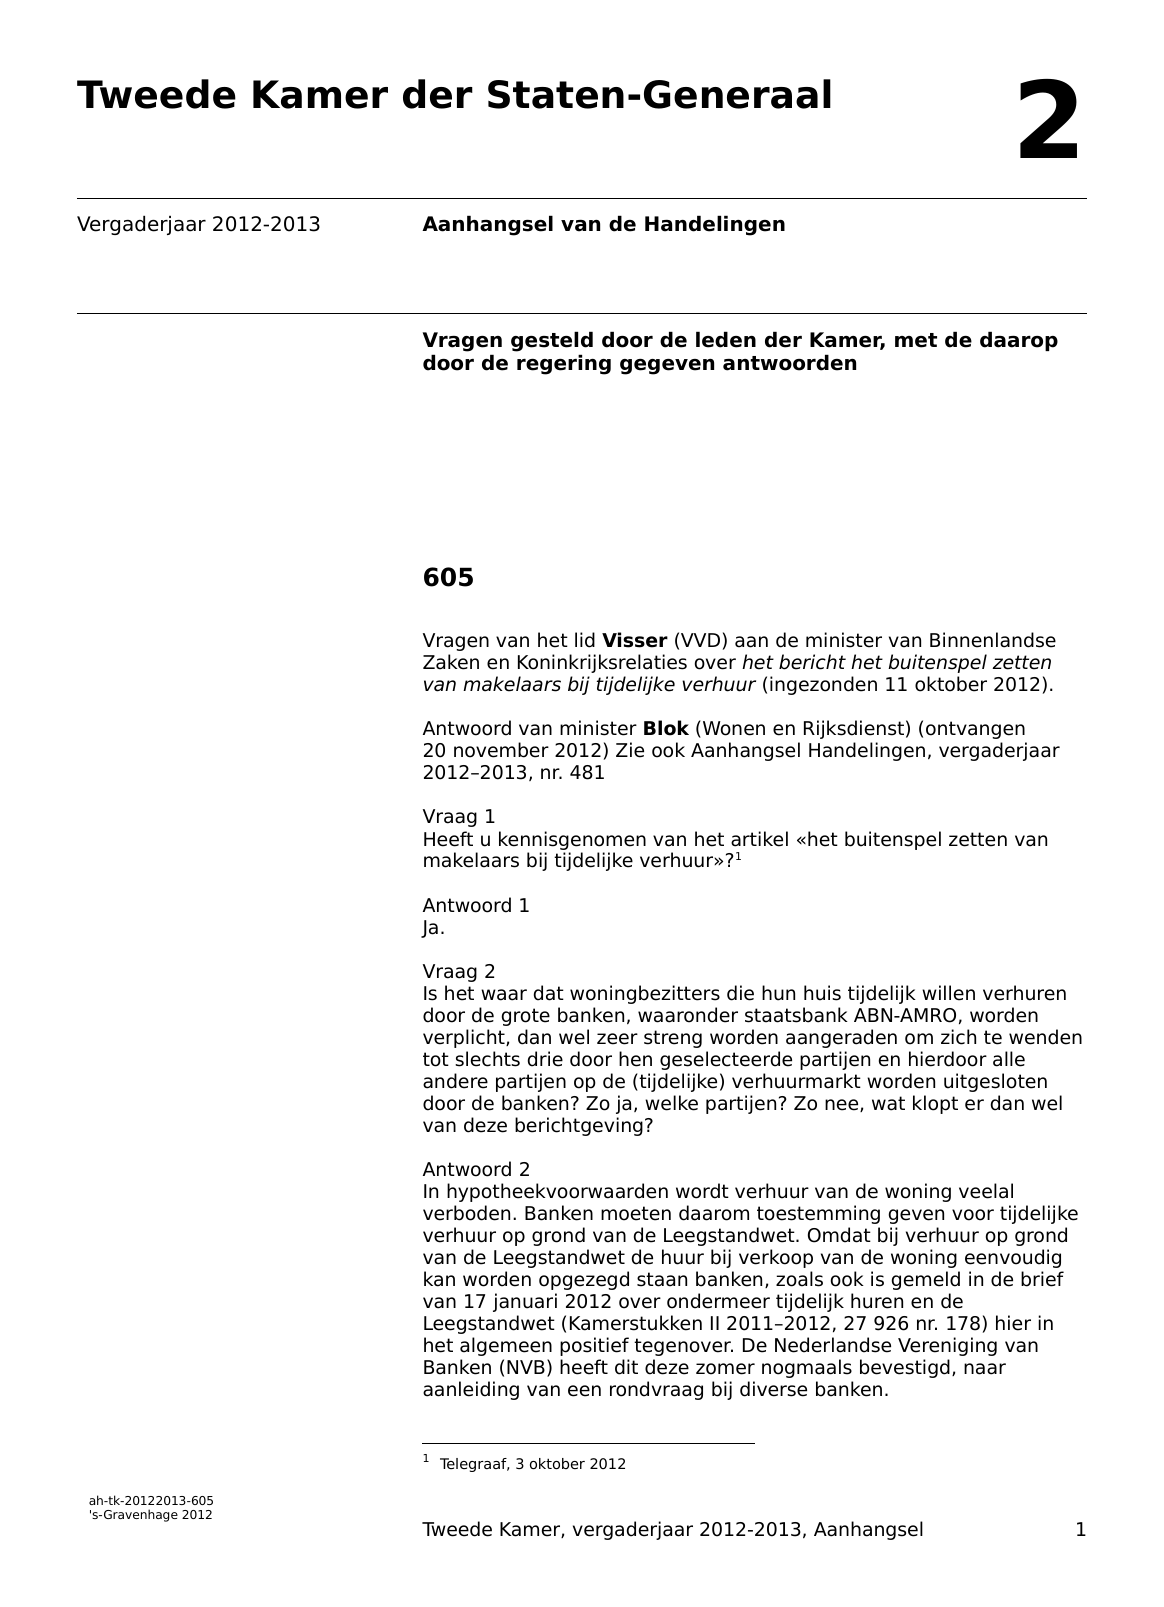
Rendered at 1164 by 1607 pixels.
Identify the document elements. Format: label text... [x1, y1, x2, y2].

text Vragen van het lid Visser (VVD) aan de minister van Binnenlandse Zaken en Koninkrijksrelaties over het bericht het buitenspel zetten van makelaars bij tijdelijke verhuur (ingezonden 11 oktober 2012). [422, 630, 1087, 696]
text 605 [422, 563, 1087, 592]
table_header Tweede Kamer der Staten-Generaal [77, 59, 886, 198]
table_cell [77, 314, 422, 375]
text Antwoord van minister Blok (Wonen en Rijksdienst) (ontvangen 20 november 2012) Zie ook Aanhangsel Handelingen, vergaderjaar 2012–2013, nr. 481 [422, 718, 1087, 784]
text ah-tk-20122013-605 [88, 1494, 323, 1508]
text Antwoord 1 [422, 894, 1087, 917]
table_header 2 [886, 59, 1087, 198]
table_cell Aanhangsel van de Handelingen [422, 199, 1087, 313]
text Heeft u kennisgenomen van het artikel «het buitenspel zetten van makelaars bij tijdelijke verhuur»? [422, 828, 1087, 872]
text Is het waar dat woningbezitters die hun huis tijdelijk willen verhuren door de grote banken, waaronder staatsbank ABN-AMRO, worden verplicht, dan wel zeer streng worden aangeraden om zich te wenden tot slechts drie door hen geselecteerde partijen en hierdoor alle andere partijen op de (tijdelijke) verhuurmarkt worden uitgesloten door de banken? Zo ja, welke partijen? Zo nee, wat klopt er dan wel van deze berichtgeving? [422, 983, 1087, 1137]
text Antwoord 2 [422, 1159, 1087, 1181]
table_cell Vragen gesteld door de leden der Kamer, met de daarop door de regering gegeven antwoorden [422, 314, 1087, 375]
text 's-Gravenhage 2012 [88, 1508, 323, 1522]
text Vraag 1 [422, 806, 1087, 828]
text In hypotheekvoorwaarden wordt verhuur van de woning veelal verboden. Banken moeten daarom toestemming geven voor tijdelijke verhuur op grond van de Leegstandwet. Omdat bij verhuur op grond van de Leegstandwet de huur bij verkoop van de woning eenvoudig kan worden opgezegd staan banken, zoals ook is gemeld in de brief van 17 januari 2012 over ondermeer tijdelijk huren en de Leegstandwet (Kamerstukken II 2011–2012, 27 926 nr. 178) hier in het algemeen positief tegenover. De Nederlandse Vereniging van Banken (NVB) heeft dit deze zomer nogmaals bevestigd, naar aanleiding van een rondvraag bij diverse banken. [422, 1181, 1087, 1401]
table_cell Vergaderjaar 2012-2013 [77, 199, 422, 313]
text Vraag 2 [422, 961, 1087, 983]
text Telegraaf, 3 oktober 2012 [422, 1452, 1087, 1474]
text Ja. [422, 917, 1087, 938]
